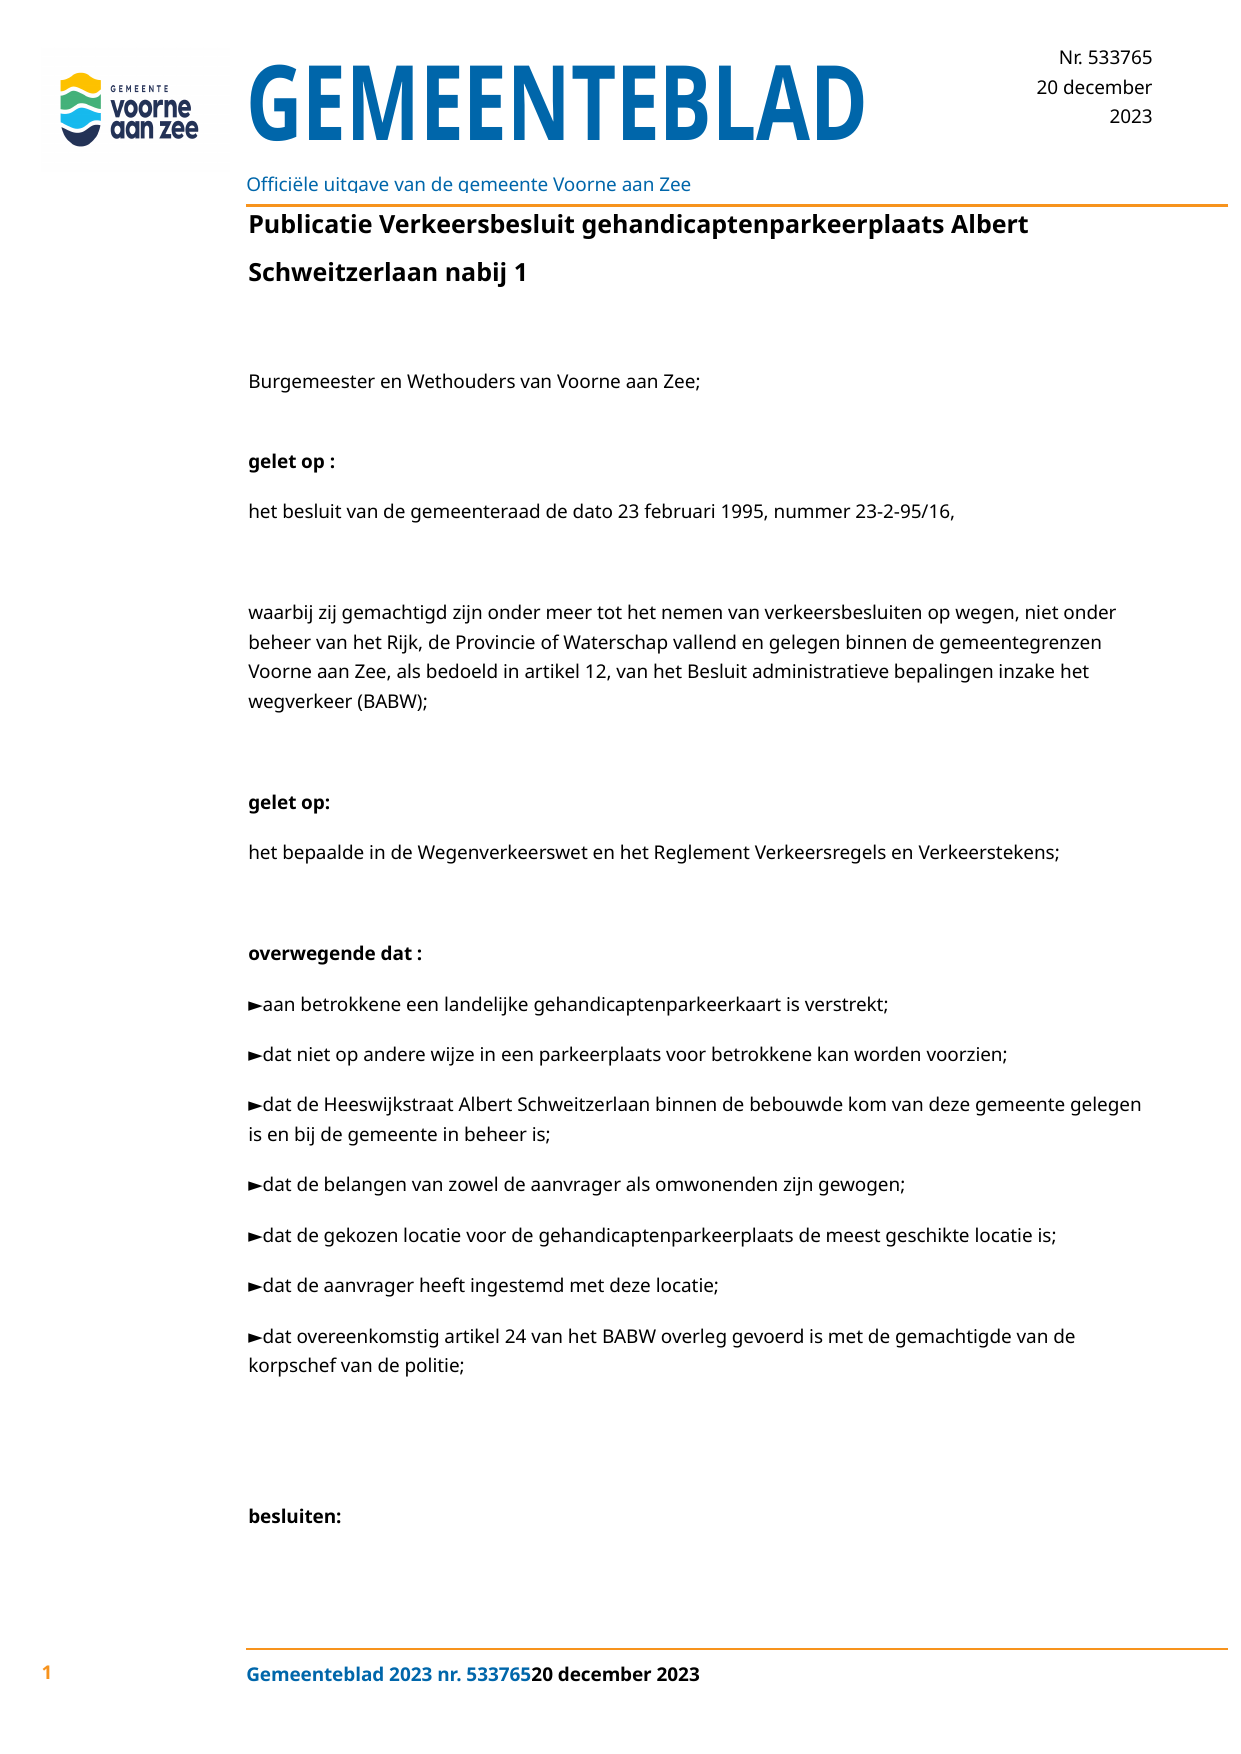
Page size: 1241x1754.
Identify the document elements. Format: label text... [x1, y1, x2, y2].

text ►aan betrokkene een landelijke gehandicaptenparkeerkaart is verstrekt; [248, 991, 1152, 1016]
text gelet op: [248, 789, 1152, 815]
text het besluit van de gemeenteraad de dato 23 februari 1995, nummer 23-2-95/16, [248, 499, 1152, 524]
picture [41, 47, 231, 172]
text waarbij zij gemachtigd zijn onder meer tot het nemen van verkeersbesluiten op wegen, niet onder beheer van het Rijk, de Provincie of Waterschap vallend en gelegen binnen de gemeentegrenzen Voorne aan Zee, als bedoeld in artikel 12, van het Besluit administratieve bepalingen inzake het wegverkeer (BABW); [248, 599, 1152, 714]
text Publicatie Verkeersbesluit gehandicaptenparkeerplaats Albert Schweitzerlaan nabij 1 [248, 207, 1152, 288]
text ►dat de Heeswijkstraat Albert Schweitzerlaan binnen de bebouwde kom van deze gemeente gelegen is en bij de gemeente in beheer is; [248, 1092, 1152, 1147]
text het bepaalde in de Wegenverkeerswet en het Reglement Verkeersregels en Verkeerstekens; [248, 839, 1152, 865]
text ►dat de belangen van zowel de aanvrager als omwonenden zijn gewogen; [248, 1172, 1152, 1197]
text ►dat de gekozen locatie voor de gehandicaptenparkeerplaats de meest geschikte locatie is; [248, 1222, 1152, 1248]
text Burgemeester en Wethouders van Voorne aan Zee; [248, 368, 1152, 394]
text ►dat overeenkomstig artikel 24 van het BABW overleg gevoerd is met de gemachtigde van de korpschef van de politie; [248, 1323, 1152, 1378]
text ►dat niet op andere wijze in een parkeerplaats voor betrokkene kan worden voorzien; [248, 1041, 1152, 1067]
text ►dat de aanvrager heeft ingestemd met deze locatie; [248, 1272, 1152, 1298]
text besluiten: [248, 1504, 1152, 1529]
text overwegende dat : [248, 940, 1152, 966]
text gelet op : [248, 448, 1152, 474]
